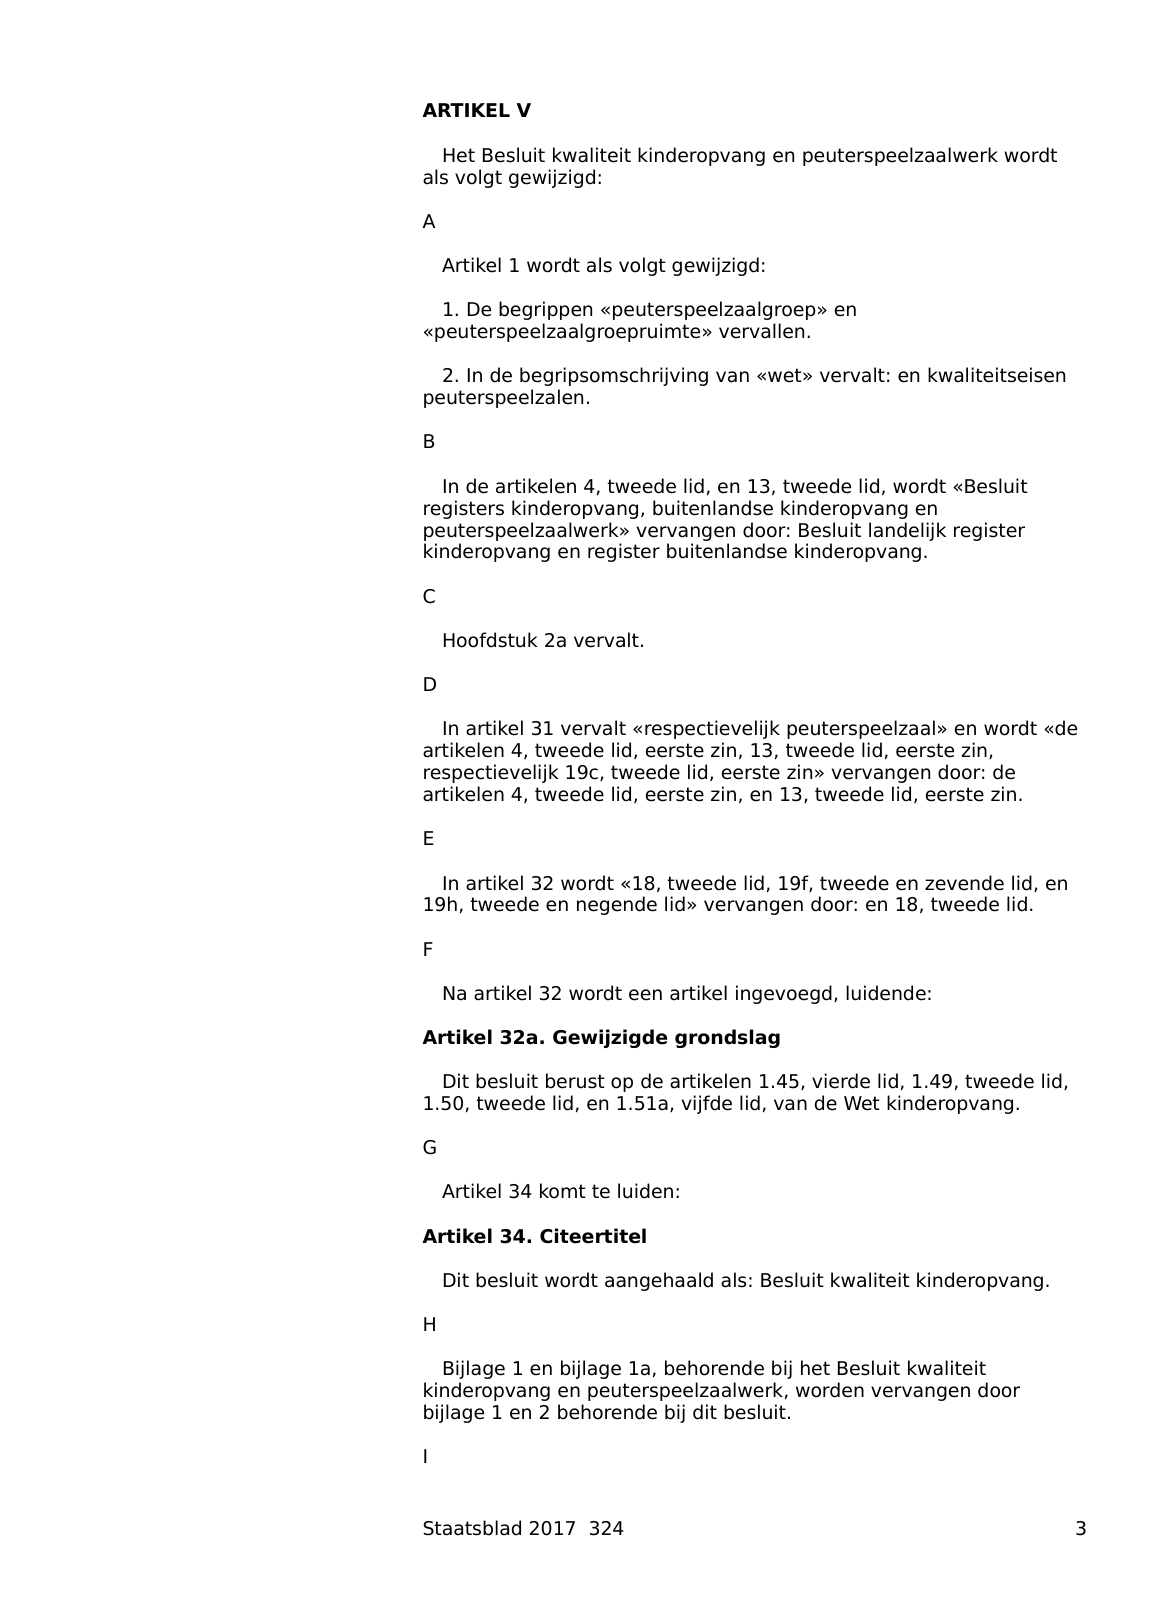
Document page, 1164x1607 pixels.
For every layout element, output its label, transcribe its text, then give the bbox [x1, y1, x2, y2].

text I [422, 1446, 1087, 1468]
text G [422, 1137, 1087, 1159]
text C [422, 586, 1087, 608]
text B [422, 431, 1087, 453]
text In de artikelen 4, tweede lid, en 13, tweede lid, wordt «Besluit registers kinderopvang, buitenlandse kinderopvang en peuterspeelzaalwerk» vervangen door: Besluit landelijk register kinderopvang en register buitenlandse kinderopvang. [422, 476, 1087, 563]
text 1. De begrippen «peuterspeelzaalgroep» en «peuterspeelzaalgroepruimte» vervallen. [422, 299, 1087, 343]
text Het Besluit kwaliteit kinderopvang en peuterspeelzaalwerk wordt als volgt gewijzigd: [422, 144, 1087, 188]
text E [422, 828, 1087, 850]
text Na artikel 32 wordt een artikel ingevoegd, luidende: [422, 983, 1087, 1005]
text D [422, 674, 1087, 696]
text Bijlage 1 en bijlage 1a, behorende bij het Besluit kwaliteit kinderopvang en peuterspeelzaalwerk, worden vervangen door bijlage 1 en 2 behorende bij dit besluit. [422, 1358, 1087, 1424]
text Artikel 34 komt te luiden: [422, 1181, 1087, 1203]
text H [422, 1314, 1087, 1336]
subtitle ARTIKEL V [422, 100, 1087, 122]
subtitle Artikel 32a. Gewijzigde grondslag [422, 1027, 1087, 1049]
text Dit besluit wordt aangehaald als: Besluit kwaliteit kinderopvang. [422, 1270, 1087, 1292]
text A [422, 211, 1087, 233]
text Artikel 1 wordt als volgt gewijzigd: [422, 255, 1087, 277]
text In artikel 31 vervalt «respectievelijk peuterspeelzaal» en wordt «de artikelen 4, tweede lid, eerste zin, 13, tweede lid, eerste zin, respectievelijk 19c, tweede lid, eerste zin» vervangen door: de artikelen 4, tweede lid, eerste zin, en 13, tweede lid, eerste zin. [422, 718, 1087, 806]
text F [422, 938, 1087, 961]
text 2. In de begripsomschrijving van «wet» vervalt: en kwaliteitseisen peuterspeelzalen. [422, 365, 1087, 409]
text In artikel 32 wordt «18, tweede lid, 19f, tweede en zevende lid, en 19h, tweede en negende lid» vervangen door: en 18, tweede lid. [422, 872, 1087, 916]
text Hoofdstuk 2a vervalt. [422, 630, 1087, 652]
subtitle Artikel 34. Citeertitel [422, 1226, 1087, 1247]
text Dit besluit berust op de artikelen 1.45, vierde lid, 1.49, tweede lid, 1.50, tweede lid, en 1.51a, vijfde lid, van de Wet kinderopvang. [422, 1071, 1087, 1115]
